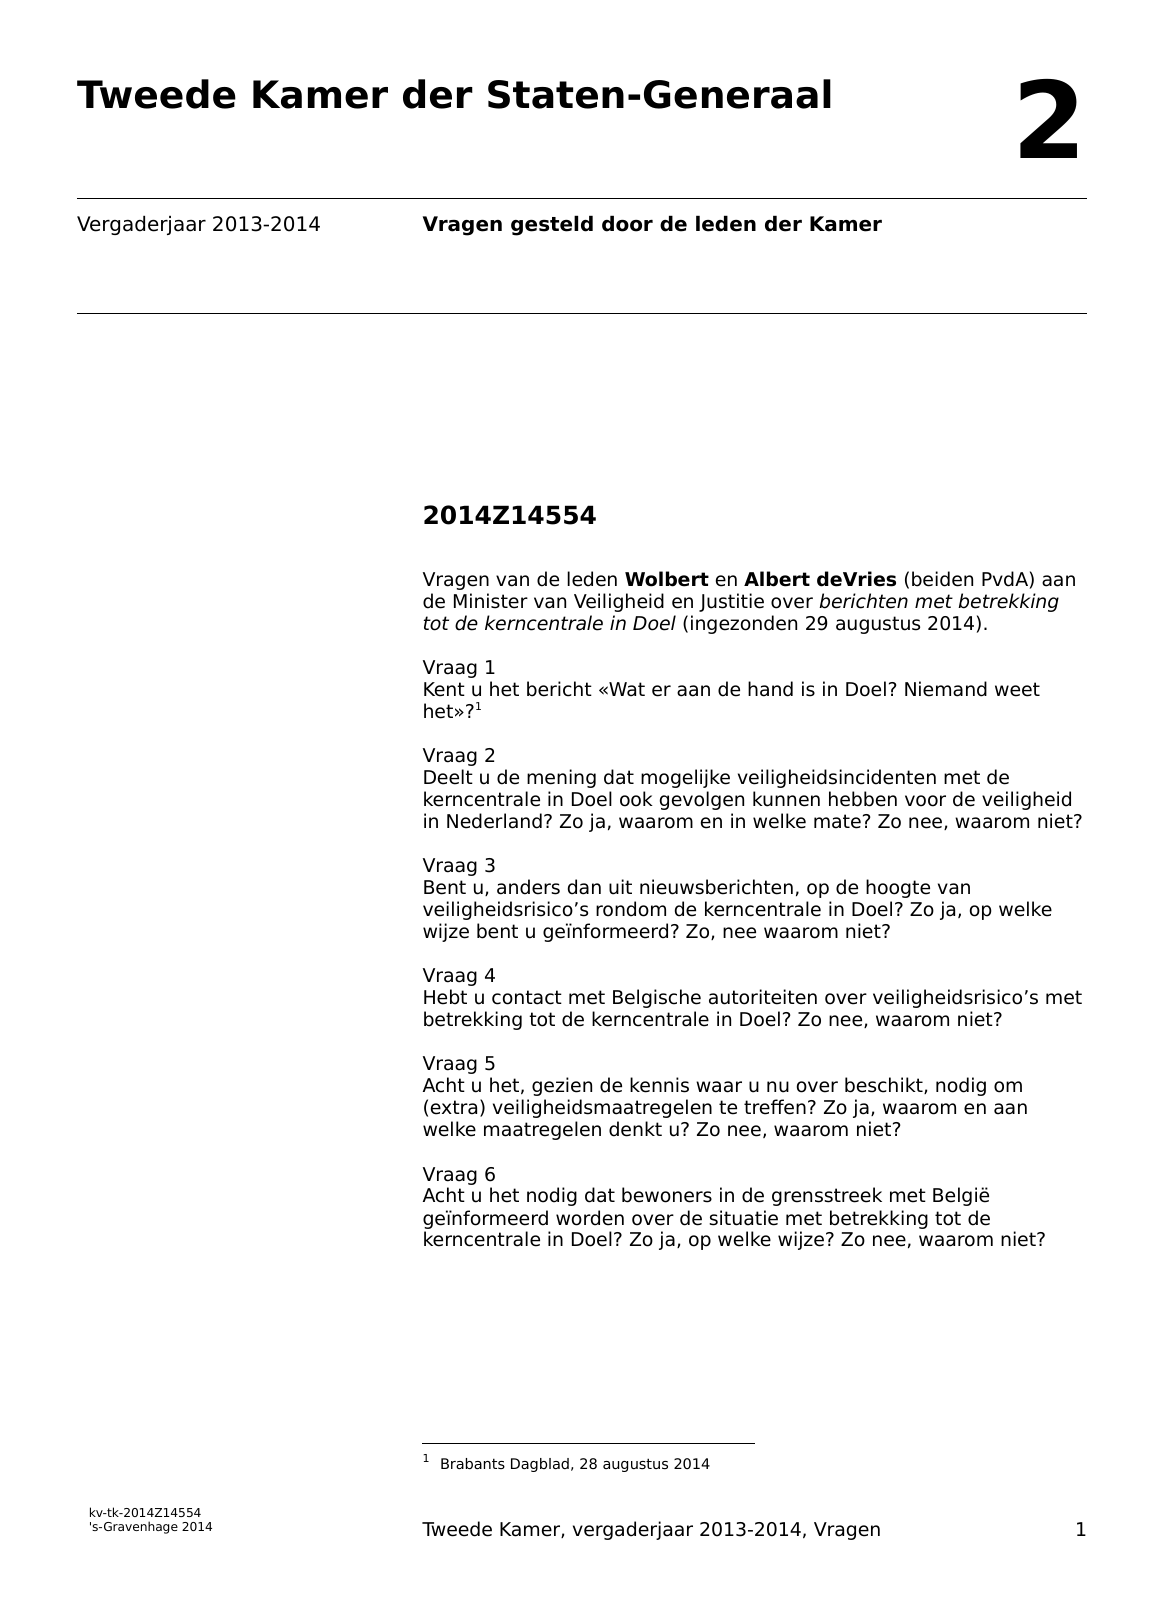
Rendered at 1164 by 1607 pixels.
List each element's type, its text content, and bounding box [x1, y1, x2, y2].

text Deelt u de mening dat mogelijke veiligheidsincidenten met de kerncentrale in Doel ook gevolgen kunnen hebben voor de veiligheid in Nederland? Zo ja, waarom en in welke mate? Zo nee, waarom niet? [422, 767, 1087, 833]
text Acht u het nodig dat bewoners in de grensstreek met België geïnformeerd worden over de situatie met betrekking tot de kerncentrale in Doel? Zo ja, op welke wijze? Zo nee, waarom niet? [422, 1185, 1087, 1251]
text kv-tk-2014Z14554 [88, 1506, 323, 1520]
table_cell Vragen gesteld door de leden der Kamer [422, 199, 1087, 313]
text Brabants Dagblad, 28 augustus 2014 [422, 1452, 1087, 1474]
text Kent u het bericht «Wat er aan de hand is in Doel? Niemand weet het»? [422, 679, 1087, 723]
table_header Tweede Kamer der Staten-Generaal [77, 59, 886, 198]
text Hebt u contact met Belgische autoriteiten over veiligheidsrisico’s met betrekking tot de kerncentrale in Doel? Zo nee, waarom niet? [422, 987, 1087, 1031]
text 2014Z14554 [422, 501, 1087, 531]
text Acht u het, gezien de kennis waar u nu over beschikt, nodig om (extra) veiligheidsmaatregelen te treffen? Zo ja, waarom en aan welke maatregelen denkt u? Zo nee, waarom niet? [422, 1075, 1087, 1141]
text Vraag 3 [422, 855, 1087, 877]
text Bent u, anders dan uit nieuwsberichten, op de hoogte van veiligheidsrisico’s rondom de kerncentrale in Doel? Zo ja, op welke wijze bent u geïnformeerd? Zo, nee waarom niet? [422, 877, 1087, 943]
table_header 2 [886, 59, 1087, 198]
text Vraag 4 [422, 965, 1087, 987]
text Vragen van de leden Wolbert en Albert deVries (beiden PvdA) aan de Minister van Veiligheid en Justitie over berichten met betrekking tot de kerncentrale in Doel (ingezonden 29 augustus 2014). [422, 569, 1087, 635]
text Vraag 5 [422, 1053, 1087, 1075]
table_cell Vergaderjaar 2013-2014 [77, 199, 422, 313]
text Vraag 2 [422, 745, 1087, 767]
text Vraag 6 [422, 1163, 1087, 1185]
text 's-Gravenhage 2014 [88, 1520, 323, 1534]
text Vraag 1 [422, 657, 1087, 679]
